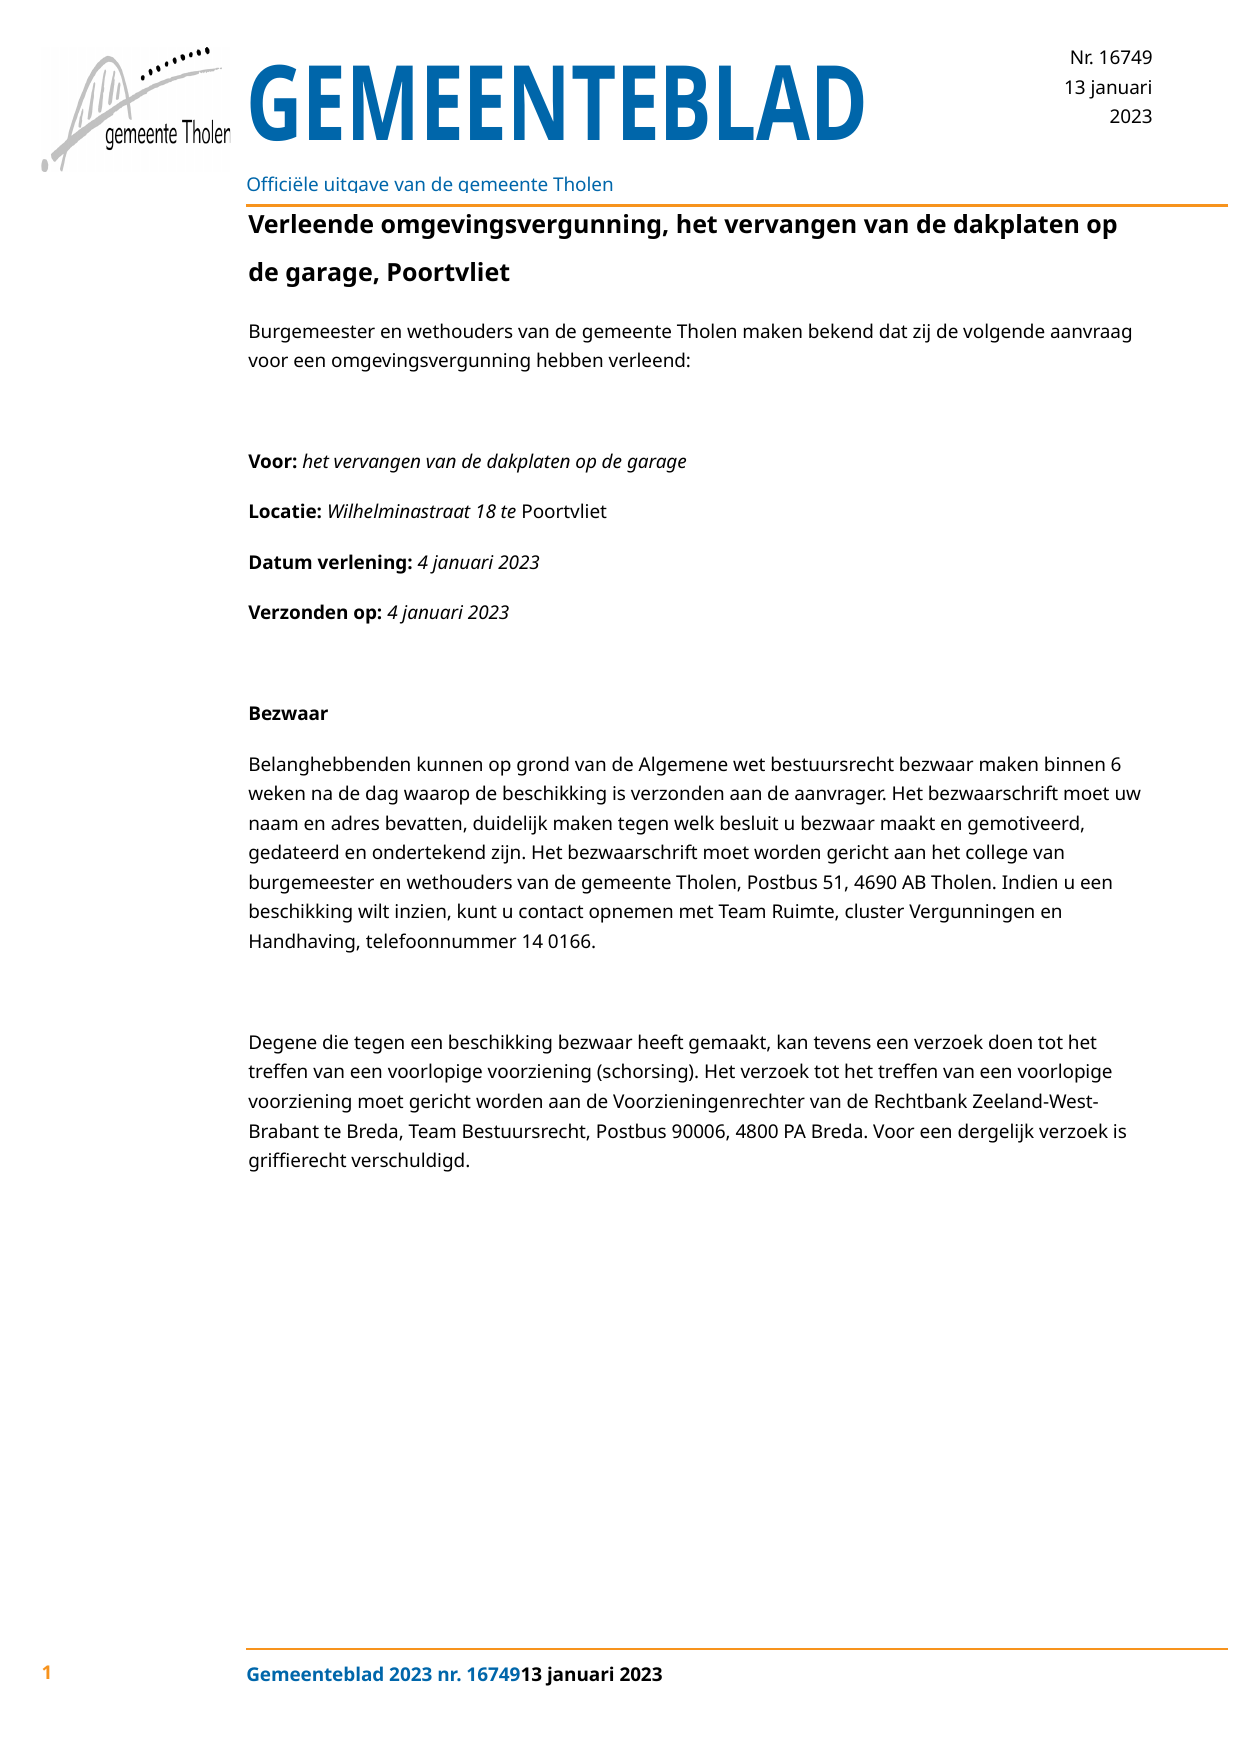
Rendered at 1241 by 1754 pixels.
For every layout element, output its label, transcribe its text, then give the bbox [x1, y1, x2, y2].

text Verzonden op: 4 januari 2023 [248, 599, 1152, 625]
text Belanghebbenden kunnen op grond van de Algemene wet bestuursrecht bezwaar maken binnen 6 weken na de dag waarop de beschikking is verzonden aan de aanvrager. Het bezwaarschrift moet uw naam en adres bevatten, duidelijk maken tegen welk besluit u bezwaar maakt en gemotiveerd, gedateerd en ondertekend zijn. Het bezwaarschrift moet worden gericht aan het college van burgemeester en wethouders van de gemeente Tholen, Postbus 51, 4690 AB Tholen. Indien u een beschikking wilt inzien, kunt u contact opnemen met Team Ruimte, cluster Vergunningen en Handhaving, telefoonnummer 14 0166. [248, 751, 1152, 954]
text Datum verlening: 4 januari 2023 [248, 549, 1152, 575]
text Bezwaar [248, 700, 1152, 726]
picture [41, 47, 231, 172]
text Voor: het vervangen van de dakplaten op de garage [248, 448, 1152, 474]
text Burgemeester en wethouders van de gemeente Tholen maken bekend dat zij de volgende aanvraag voor een omgevingsvergunning hebben verleend: [248, 318, 1152, 373]
text Degene die tegen een beschikking bezwaar heeft gemaakt, kan tevens een verzoek doen tot het treffen van een voorlopige voorziening (schorsing). Het verzoek tot het treffen van een voorlopige voorziening moet gericht worden aan de Voorzieningenrechter van de Rechtbank Zeeland-West-Brabant te Breda, Team Bestuursrecht, Postbus 90006, 4800 PA Breda. Voor een dergelijk verzoek is griffierecht verschuldigd. [248, 1029, 1152, 1173]
text Locatie: Wilhelminastraat 18 te Poortvliet [248, 499, 1152, 524]
text Verleende omgevingsvergunning, het vervangen van de dakplaten op de garage, Poortvliet [248, 207, 1152, 288]
